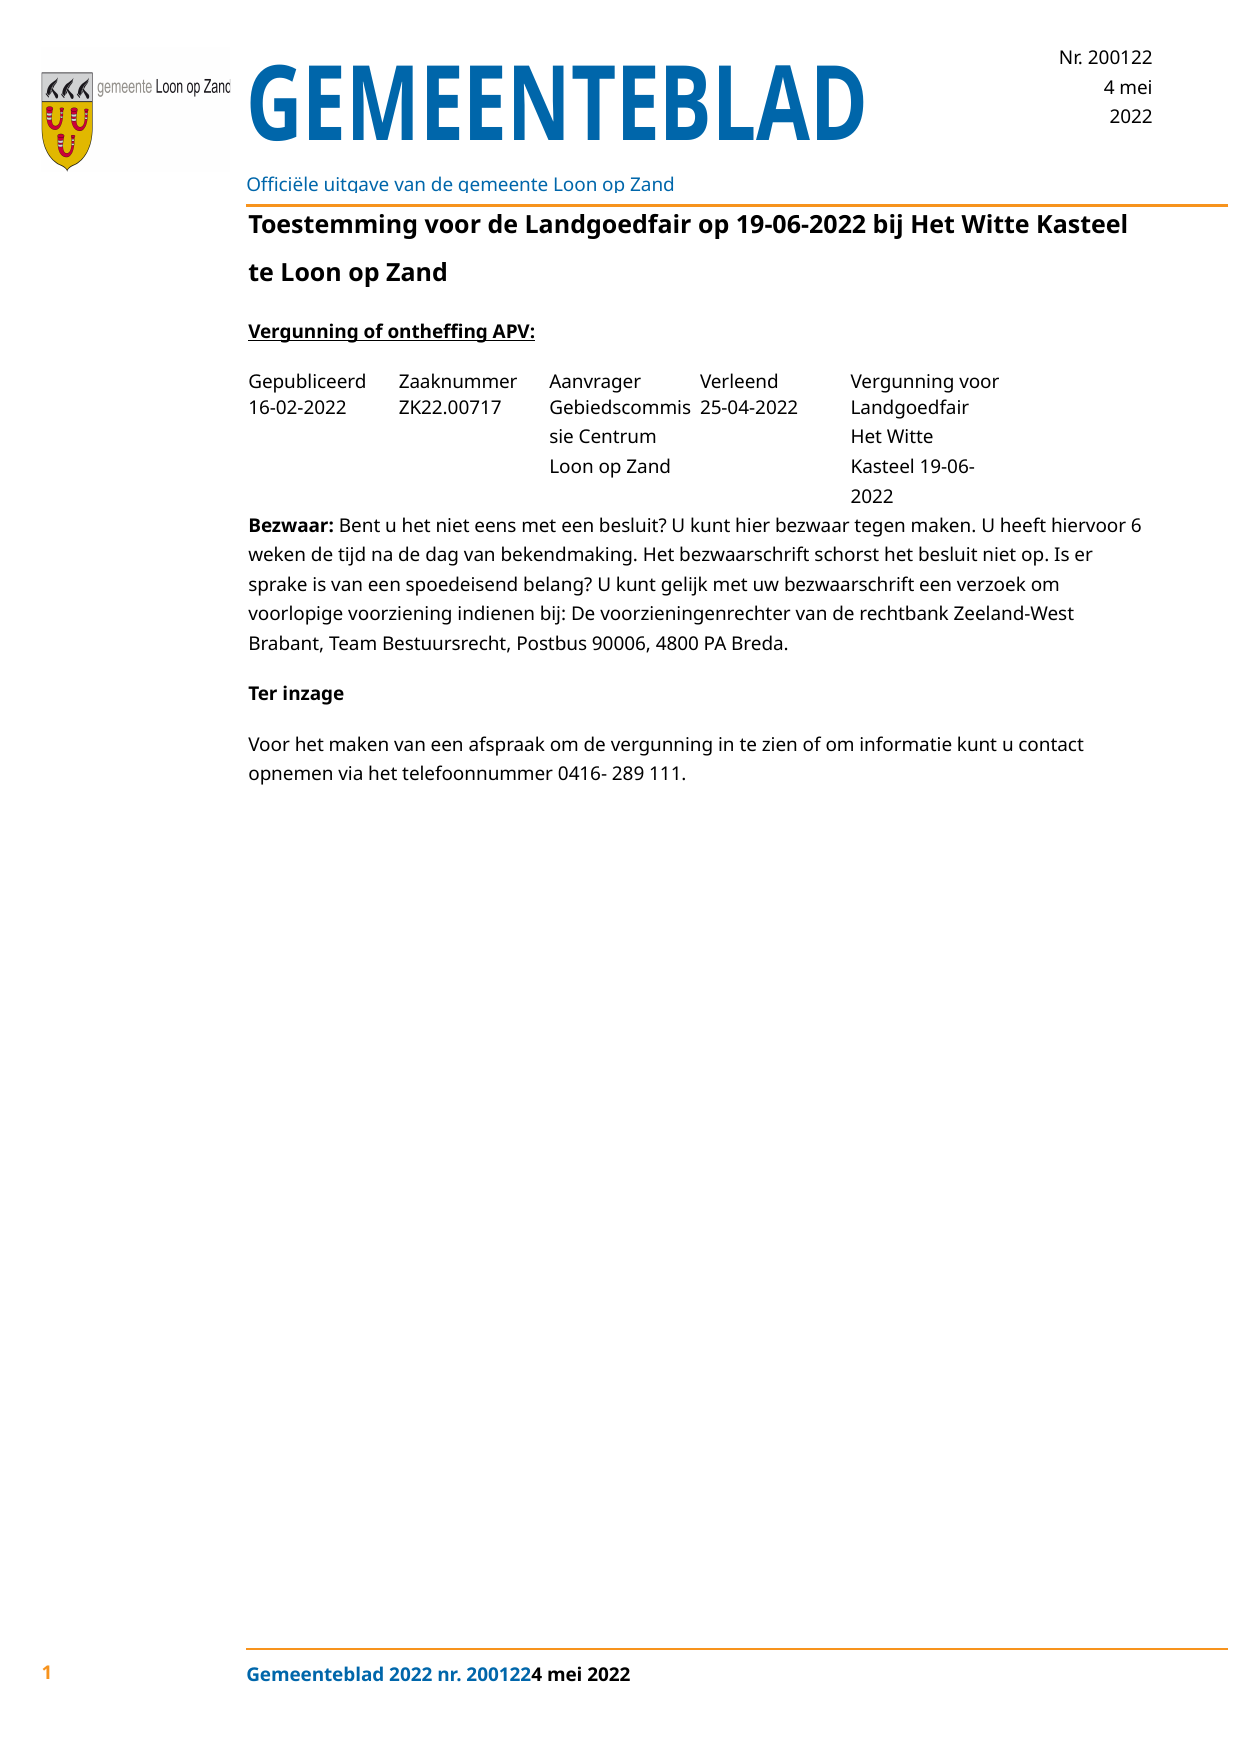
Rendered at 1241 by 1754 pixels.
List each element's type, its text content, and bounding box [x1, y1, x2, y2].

table_cell [1001, 394, 1152, 509]
table_header Vergunning voor [850, 369, 1001, 394]
table_cell Gebiedscommissie Centrum Loon op Zand [549, 394, 700, 509]
text Vergunning of ontheffing APV: [248, 318, 1152, 344]
table_header Verleend [700, 369, 850, 394]
table_header [1001, 369, 1152, 394]
text Bezwaar: Bent u het niet eens met een besluit? U kunt hier bezwaar tegen maken. U heeft hiervoor 6 weken de tijd na de dag van bekendmaking. Het bezwaarschrift schorst het besluit niet op. Is er sprake is van een spoedeisend belang? U kunt gelijk met uw bezwaarschrift een verzoek om voorlopige voorziening indienen bij: De voorzieningenrechter van de rechtbank Zeeland-West Brabant, Team Bestuursrecht, Postbus 90006, 4800 PA Breda. [248, 512, 1152, 656]
text Ter inzage [248, 681, 1152, 706]
table_header Gepubliceerd [248, 369, 398, 394]
table_cell Landgoedfair Het Witte Kasteel 19-06-2022 [850, 394, 1001, 509]
table_header Aanvrager [549, 369, 700, 394]
text Toestemming voor de Landgoedfair op 19-06-2022 bij Het Witte Kasteel te Loon op Zand [248, 207, 1152, 288]
picture [41, 47, 231, 172]
text Voor het maken van een afspraak om de vergunning in te zien of om informatie kunt u contact opnemen via het telefoonnummer 0416- 289 111. [248, 731, 1152, 786]
table_cell ZK22.00717 [399, 394, 549, 509]
table_cell 16-02-2022 [248, 394, 398, 509]
table_cell 25-04-2022 [700, 394, 850, 509]
table_header Zaaknummer [399, 369, 549, 394]
